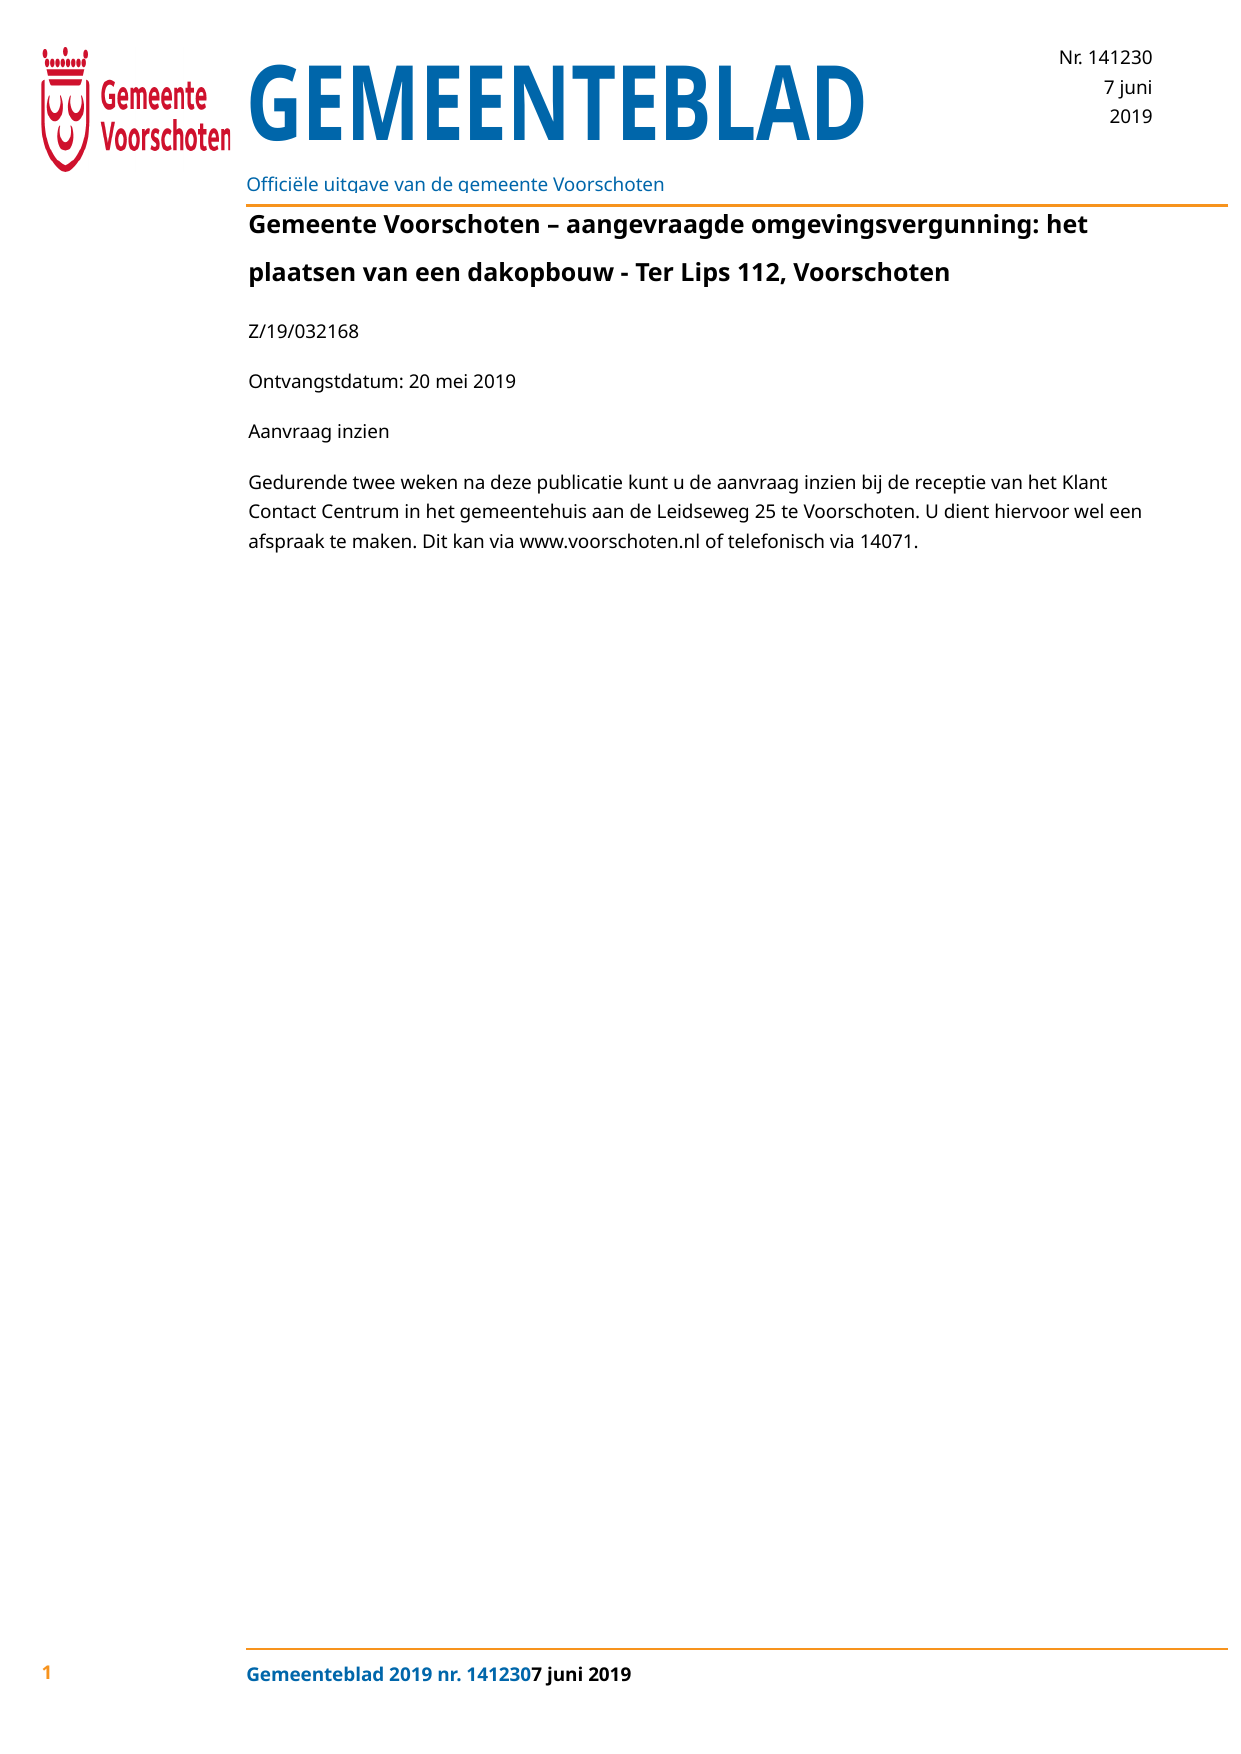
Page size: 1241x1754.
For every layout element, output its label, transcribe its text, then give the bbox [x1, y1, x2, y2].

text Gemeente Voorschoten – aangevraagde omgevingsvergunning: het plaatsen van een dakopbouw - Ter Lips 112, Voorschoten [248, 207, 1152, 288]
text Gedurende twee weken na deze publicatie kunt u de aanvraag inzien bij de receptie van het Klant Contact Centrum in het gemeentehuis aan de Leidseweg 25 te Voorschoten. U dient hiervoor wel een afspraak te maken. Dit kan via www.voorschoten.nl of telefonisch via 14071. [248, 469, 1152, 554]
text Aanvraag inzien [248, 419, 1152, 444]
picture [41, 47, 231, 172]
text Z/19/032168 [248, 318, 1152, 344]
text Ontvangstdatum: 20 mei 2019 [248, 368, 1152, 394]
